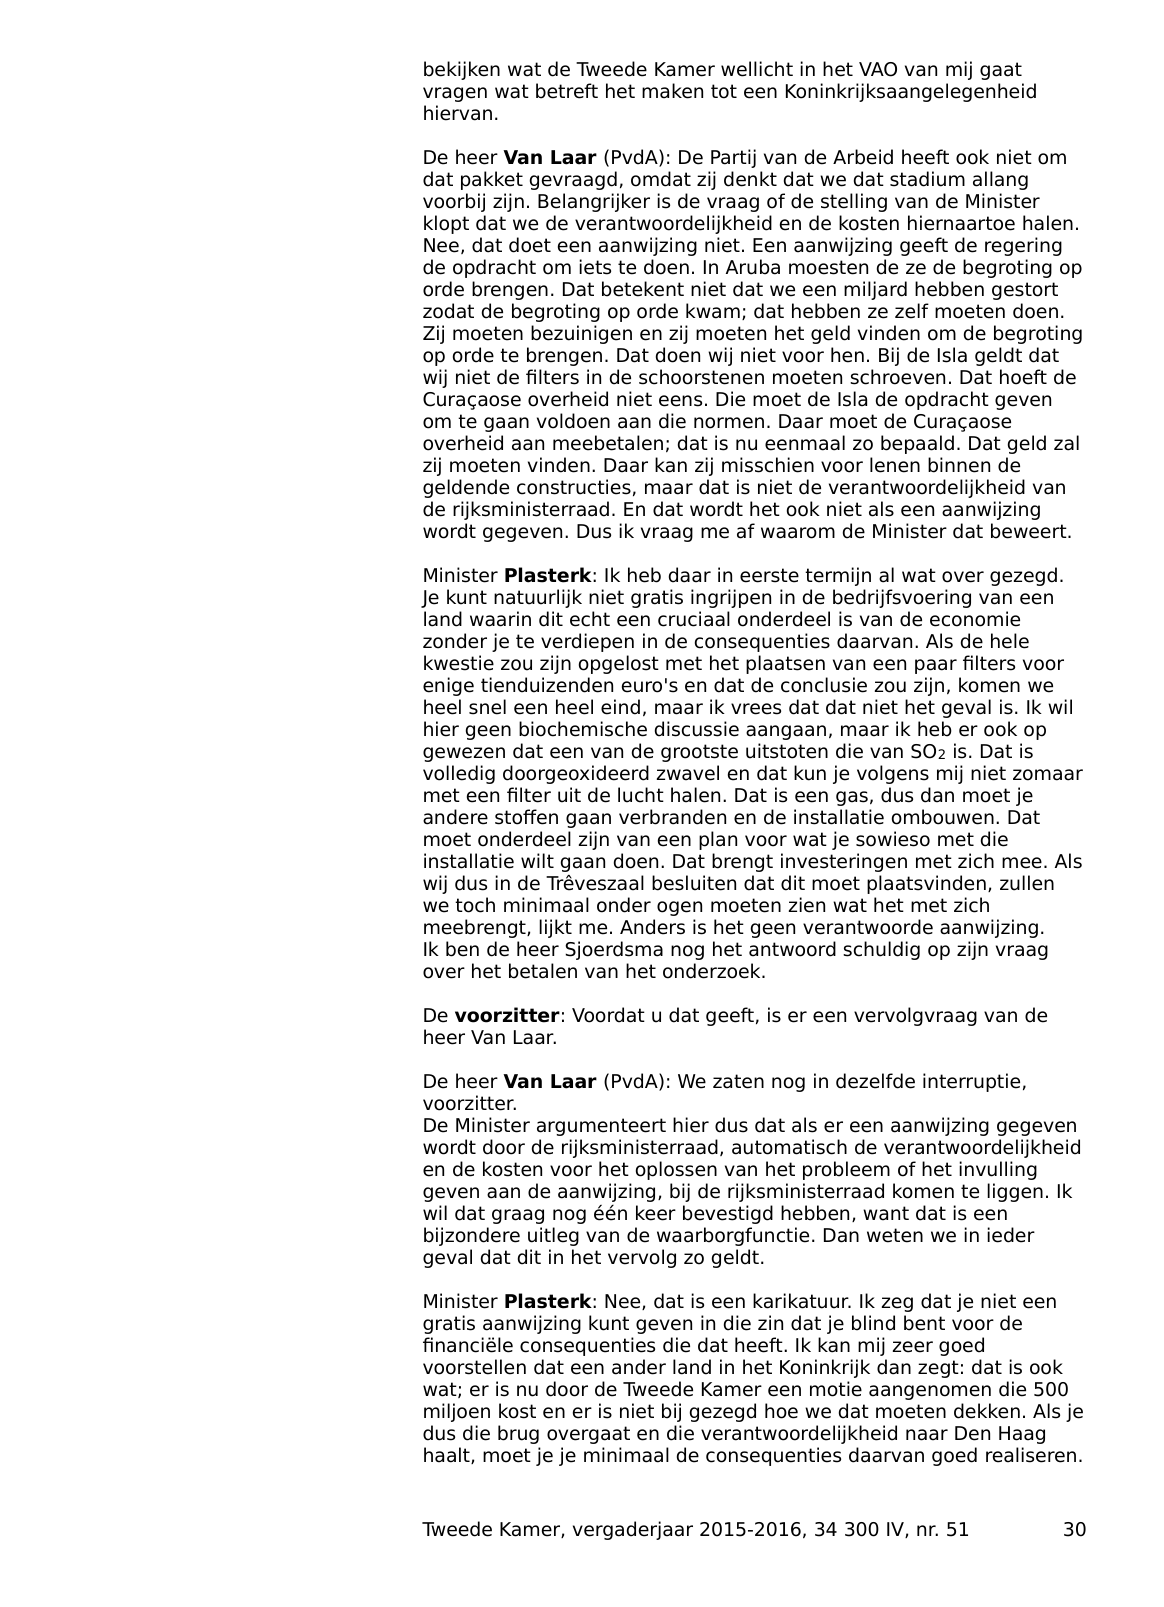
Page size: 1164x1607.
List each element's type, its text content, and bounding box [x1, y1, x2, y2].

text Minister Plasterk: Ik heb daar in eerste termijn al wat over gezegd. Je kunt natuurlijk niet gratis ingrijpen in de bedrijfsvoering van een land waarin dit echt een cruciaal onderdeel is van de economie zonder je te verdiepen in de consequenties daarvan. Als de hele kwestie zou zijn opgelost met het plaatsen van een paar filters voor enige tienduizenden euro's en dat de conclusie zou zijn, komen we heel snel een heel eind, maar ik vrees dat dat niet het geval is. Ik wil hier geen biochemische discussie aangaan, maar ik heb er ook op gewezen dat een van de grootste uitstoten die van SO2 is. Dat is volledig doorgeoxideerd zwavel en dat kun je volgens mij niet zomaar met een filter uit de lucht halen. Dat is een gas, dus dan moet je andere stoffen gaan verbranden en de installatie ombouwen. Dat moet onderdeel zijn van een plan voor wat je sowieso met die installatie wilt gaan doen. Dat brengt investeringen met zich mee. Als wij dus in de Trêveszaal besluiten dat dit moet plaatsvinden, zullen we toch minimaal onder ogen moeten zien wat het met zich meebrengt, lijkt me. Anders is het geen verantwoorde aanwijzing. [422, 565, 1087, 939]
text bekijken wat de Tweede Kamer wellicht in het VAO van mij gaat vragen wat betreft het maken tot een Koninkrijksaangelegenheid hiervan. [422, 59, 1087, 125]
text De voorzitter: Voordat u dat geeft, is er een vervolgvraag van de heer Van Laar. [422, 1005, 1087, 1049]
text De heer Van Laar (PvdA): We zaten nog in dezelfde interruptie, voorzitter. [422, 1071, 1087, 1115]
text De Minister argumenteert hier dus dat als er een aanwijzing gegeven wordt door de rijksministerraad, automatisch de verantwoordelijkheid en de kosten voor het oplossen van het probleem of het invulling geven aan de aanwijzing, bij de rijksministerraad komen te liggen. Ik wil dat graag nog één keer bevestigd hebben, want dat is een bijzondere uitleg van de waarborgfunctie. Dan weten we in ieder geval dat dit in het vervolg zo geldt. [422, 1115, 1087, 1269]
text Minister Plasterk: Nee, dat is een karikatuur. Ik zeg dat je niet een gratis aanwijzing kunt geven in die zin dat je blind bent voor de financiële consequenties die dat heeft. Ik kan mij zeer goed voorstellen dat een ander land in het Koninkrijk dan zegt: dat is ook wat; er is nu door de Tweede Kamer een motie aangenomen die 500 miljoen kost en er is niet bij gezegd hoe we dat moeten dekken. Als je dus die brug overgaat en die verantwoordelijkheid naar Den Haag haalt, moet je je minimaal de consequenties daarvan goed realiseren. [422, 1291, 1087, 1467]
text De heer Van Laar (PvdA): De Partij van de Arbeid heeft ook niet om dat pakket gevraagd, omdat zij denkt dat we dat stadium allang voorbij zijn. Belangrijker is de vraag of de stelling van de Minister klopt dat we de verantwoordelijkheid en de kosten hiernaartoe halen. Nee, dat doet een aanwijzing niet. Een aanwijzing geeft de regering de opdracht om iets te doen. In Aruba moesten de ze de begroting op orde brengen. Dat betekent niet dat we een miljard hebben gestort zodat de begroting op orde kwam; dat hebben ze zelf moeten doen. Zij moeten bezuinigen en zij moeten het geld vinden om de begroting op orde te brengen. Dat doen wij niet voor hen. Bij de Isla geldt dat wij niet de filters in de schoorstenen moeten schroeven. Dat hoeft de Curaçaose overheid niet eens. Die moet de Isla de opdracht geven om te gaan voldoen aan die normen. Daar moet de Curaçaose overheid aan meebetalen; dat is nu eenmaal zo bepaald. Dat geld zal zij moeten vinden. Daar kan zij misschien voor lenen binnen de geldende constructies, maar dat is niet de verantwoordelijkheid van de rijksministerraad. En dat wordt het ook niet als een aanwijzing wordt gegeven. Dus ik vraag me af waarom de Minister dat beweert. [422, 147, 1087, 543]
text Ik ben de heer Sjoerdsma nog het antwoord schuldig op zijn vraag over het betalen van het onderzoek. [422, 939, 1087, 983]
